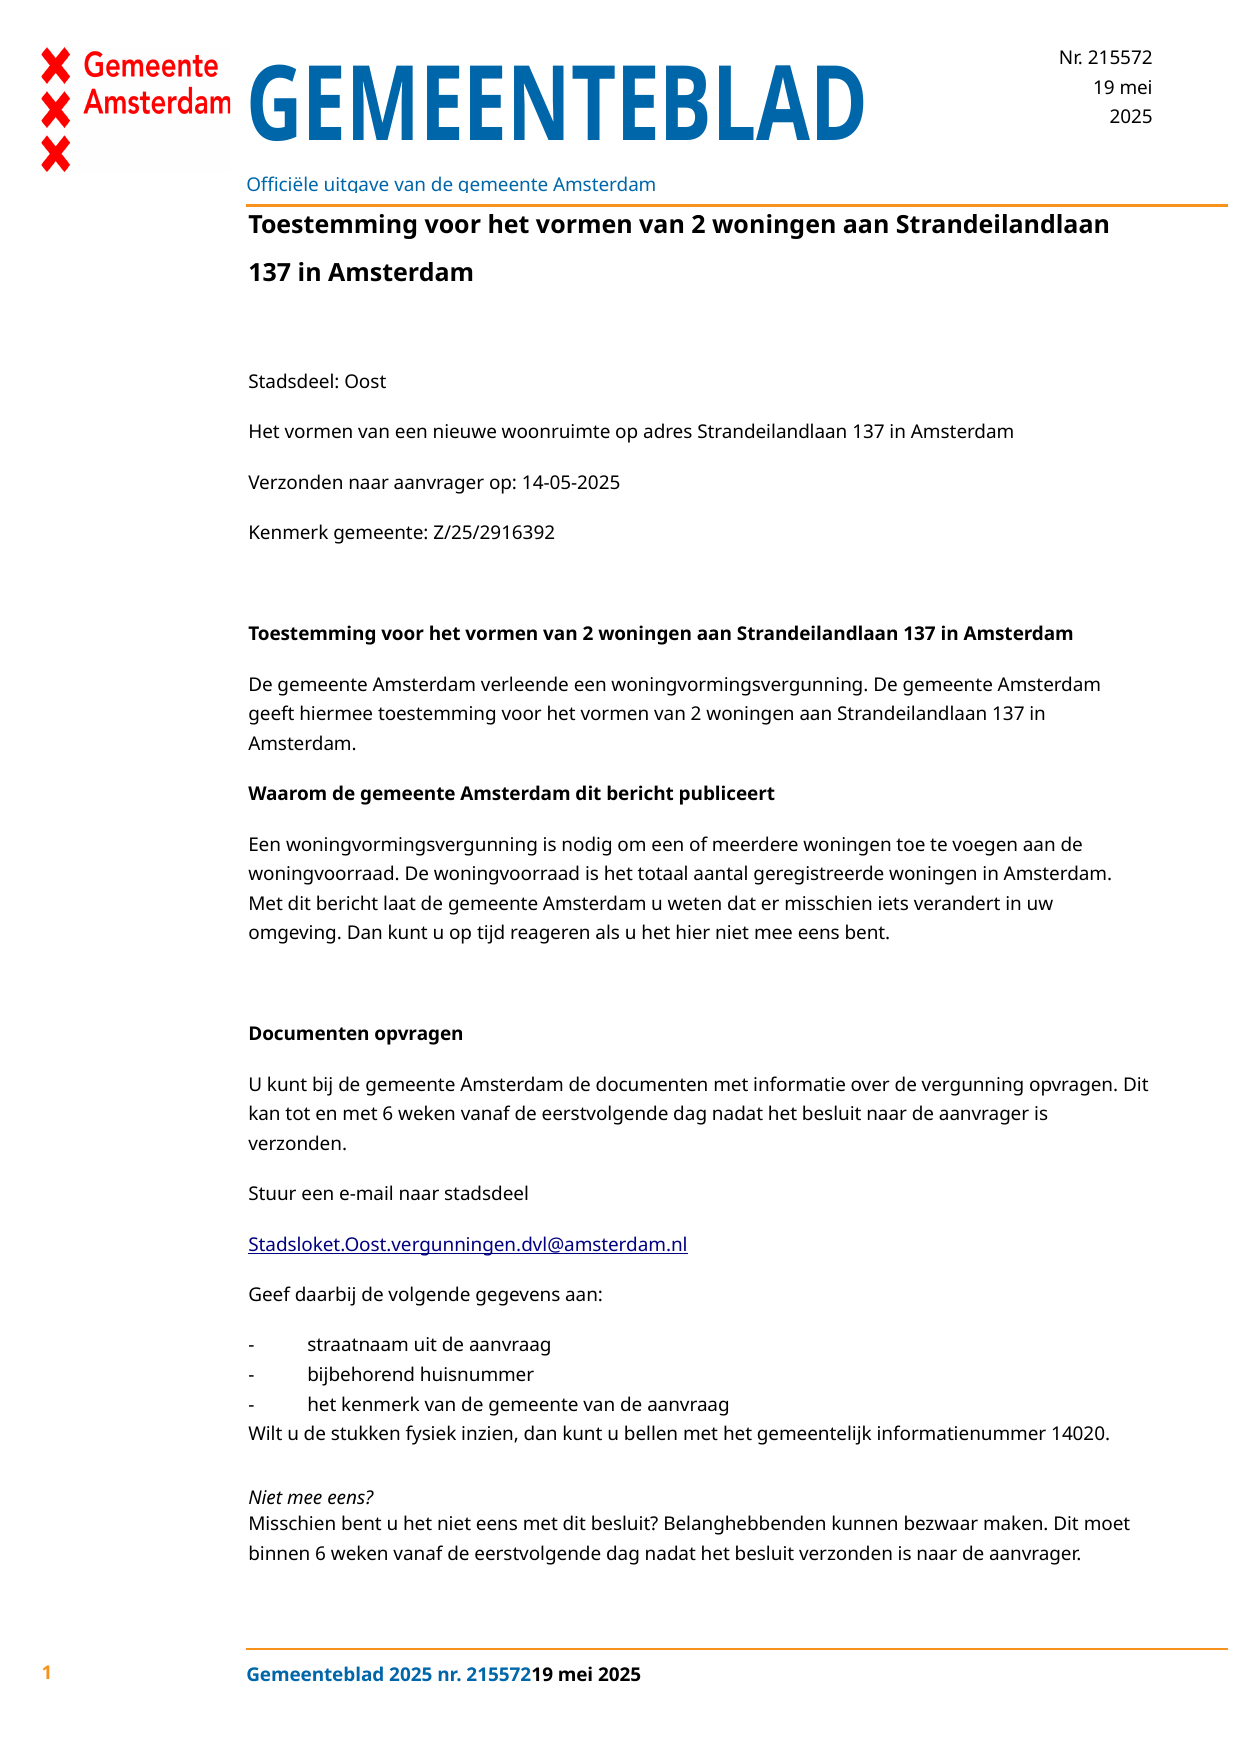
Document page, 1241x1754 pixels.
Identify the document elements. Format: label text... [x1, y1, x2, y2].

text Documenten opvragen [248, 1020, 1152, 1046]
text Misschien bent u het niet eens met dit besluit? Belanghebbenden kunnen bezwaar maken. Dit moet binnen 6 weken vanaf de eerstvolgende dag nadat het besluit verzonden is naar de aanvrager. [248, 1510, 1152, 1565]
list het kenmerk van de gemeente van de aanvraag [248, 1391, 1152, 1417]
text De gemeente Amsterdam verleende een woningvormingsvergunning. De gemeente Amsterdam geeft hiermee toestemming voor het vormen van 2 woningen aan Strandeilandlaan 137 in Amsterdam. [248, 671, 1152, 756]
text Kenmerk gemeente: Z/25/2916392 [248, 519, 1152, 545]
text Waarom de gemeente Amsterdam dit bericht publiceert [248, 780, 1152, 806]
picture [41, 47, 231, 172]
text Toestemming voor het vormen van 2 woningen aan Strandeilandlaan 137 in Amsterdam [248, 207, 1152, 288]
text Verzonden naar aanvrager op: 14-05-2025 [248, 469, 1152, 495]
text Een woningvormingsvergunning is nodig om een of meerdere woningen toe te voegen aan de woningvoorraad. De woningvoorraad is het totaal aantal geregistreerde woningen in Amsterdam. Met dit bericht laat de gemeente Amsterdam u weten dat er misschien iets verandert in uw omgeving. Dan kunt u op tijd reageren als u het hier niet mee eens bent. [248, 831, 1152, 945]
text Stadsloket.Oost.vergunningen.dvl@amsterdam.nl [248, 1231, 1152, 1257]
text Het vormen van een nieuwe woonruimte op adres Strandeilandlaan 137 in Amsterdam [248, 419, 1152, 444]
text U kunt bij de gemeente Amsterdam de documenten met informatie over de vergunning opvragen. Dit kan tot en met 6 weken vanaf de eerstvolgende dag nadat het besluit naar de aanvrager is verzonden. [248, 1071, 1152, 1156]
list bijbehorend huisnummer [248, 1361, 1152, 1387]
text Geef daarbij de volgende gegevens aan: [248, 1281, 1152, 1307]
list straatnaam uit de aanvraag [248, 1332, 1152, 1357]
text Toestemming voor het vormen van 2 woningen aan Strandeilandlaan 137 in Amsterdam [248, 620, 1152, 646]
text Niet mee eens? [248, 1484, 1152, 1510]
text Stuur een e-mail naar stadsdeel [248, 1180, 1152, 1206]
text Wilt u de stukken fysiek inzien, dan kunt u bellen met het gemeentelijk informatienummer 14020. [248, 1420, 1152, 1446]
text Stadsdeel: Oost [248, 368, 1152, 394]
